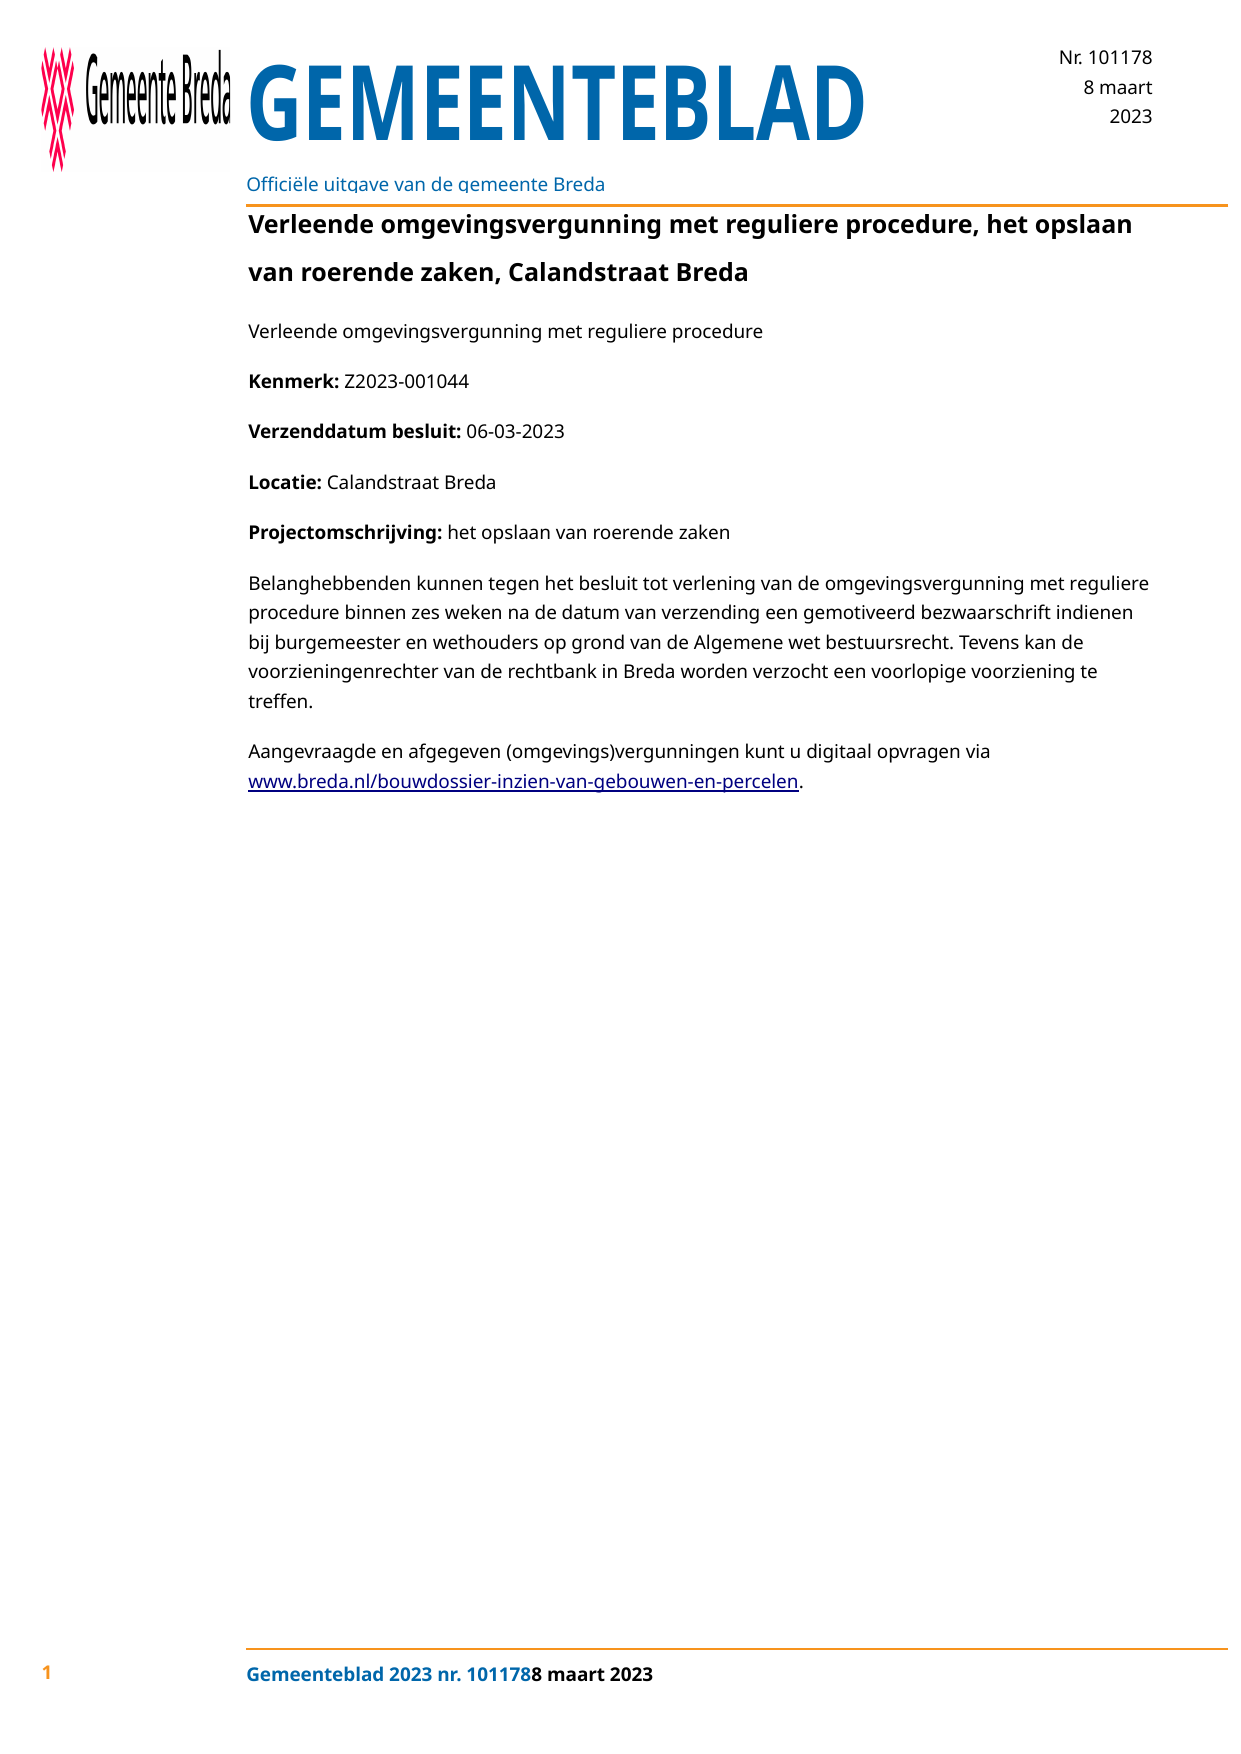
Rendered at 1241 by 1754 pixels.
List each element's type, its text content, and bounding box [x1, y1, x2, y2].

text Verleende omgevingsvergunning met reguliere procedure, het opslaan van roerende zaken, Calandstraat Breda [248, 207, 1152, 288]
picture [41, 47, 231, 172]
text Locatie: Calandstraat Breda [248, 469, 1152, 495]
text Belanghebbenden kunnen tegen het besluit tot verlening van de omgevingsvergunning met reguliere procedure binnen zes weken na de datum van verzending een gemotiveerd bezwaarschrift indienen bij burgemeester en wethouders op grond van de Algemene wet bestuursrecht. Tevens kan de voorzieningenrechter van de rechtbank in Breda worden verzocht een voorlopige voorziening te treffen. [248, 570, 1152, 714]
text Projectomschrijving: het opslaan van roerende zaken [248, 519, 1152, 545]
text Verleende omgevingsvergunning met reguliere procedure [248, 318, 1152, 344]
text Aangevraagde en afgegeven (omgevings)vergunningen kunt u digitaal opvragen via www.breda.nl/bouwdossier-inzien-van-gebouwen-en-percelen. [248, 739, 1152, 794]
text Kenmerk: Z2023-001044 [248, 368, 1152, 394]
text Verzenddatum besluit: 06-03-2023 [248, 419, 1152, 444]
